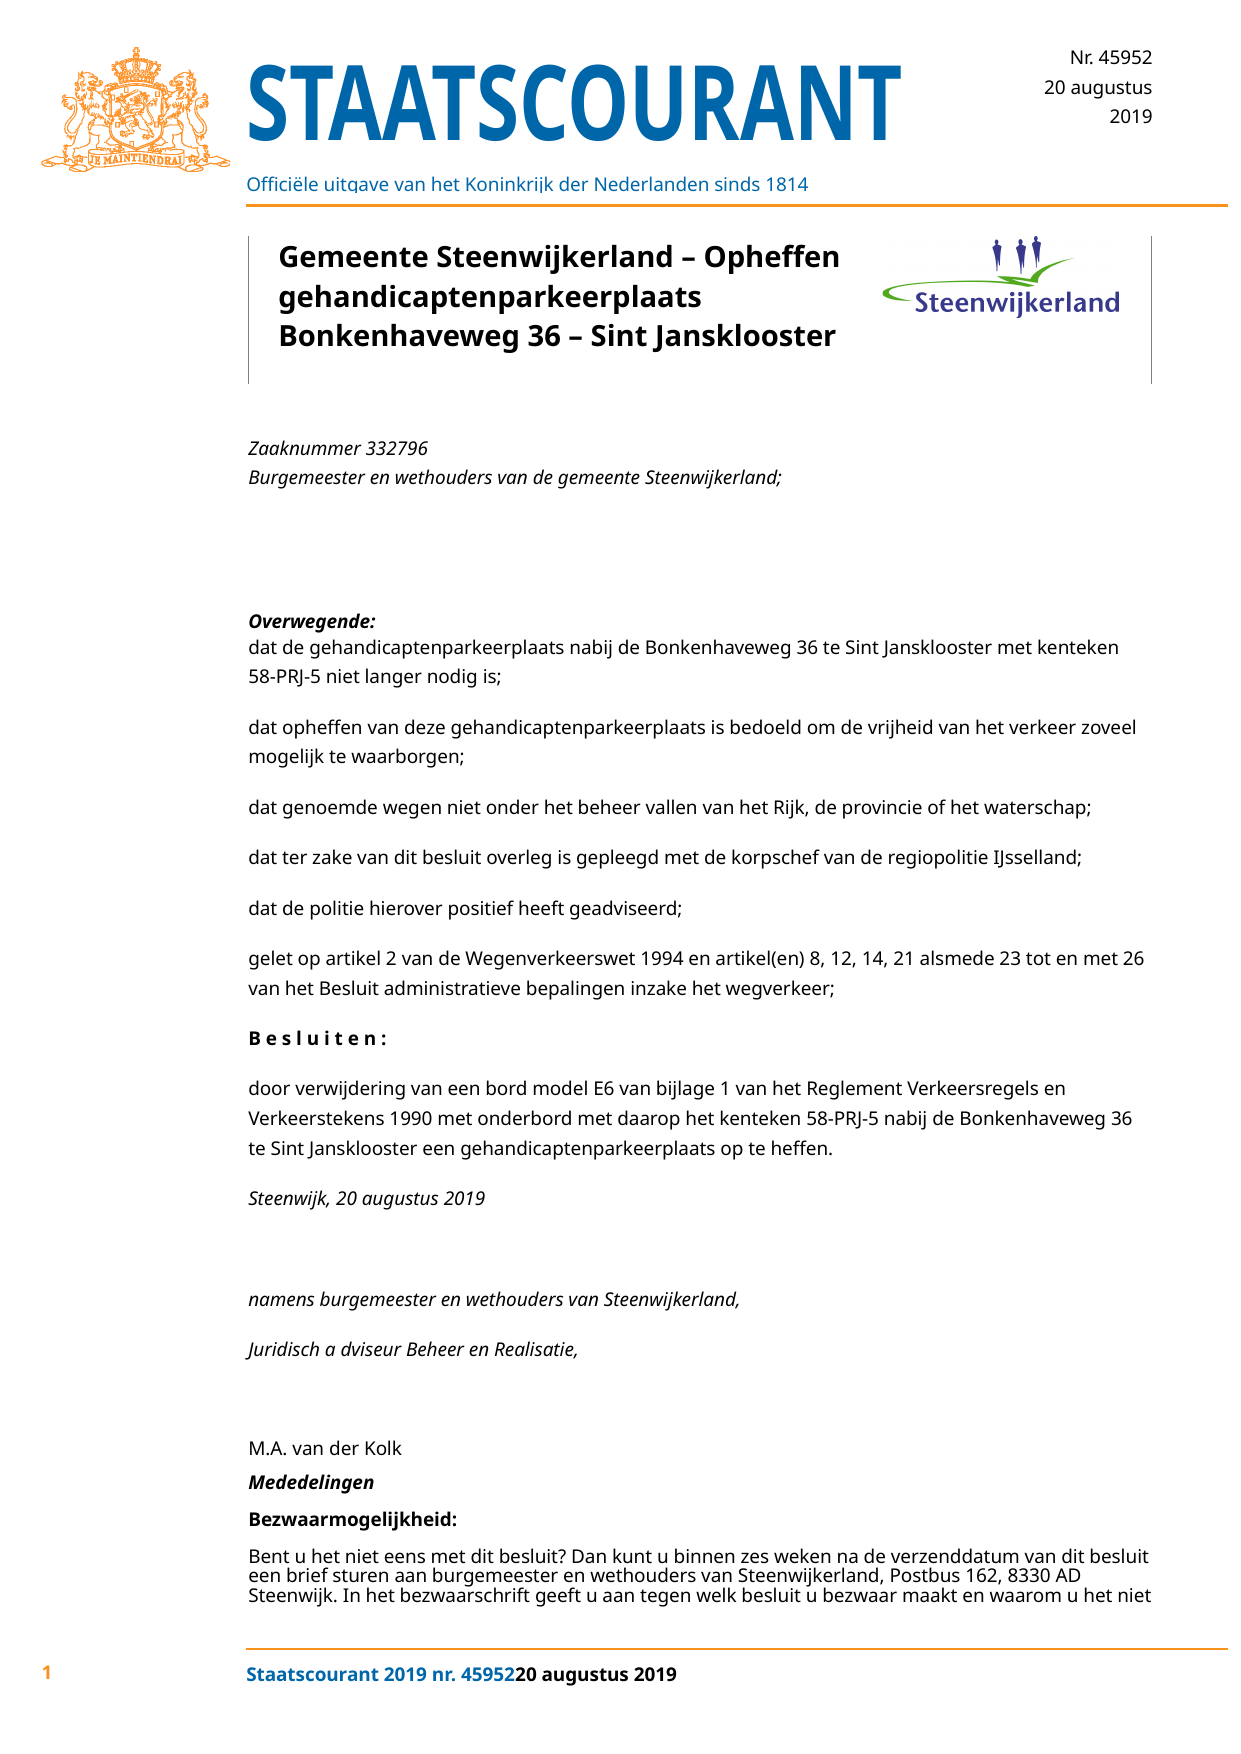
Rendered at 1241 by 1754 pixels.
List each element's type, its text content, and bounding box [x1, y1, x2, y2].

text dat de gehandicaptenparkeerplaats nabij de Bonkenhaveweg 36 te Sint Jansklooster met kenteken 58-PRJ-5 niet langer nodig is; [248, 634, 1152, 689]
text Burgemeester en wethouders van de gemeente Steenwijkerland; [248, 464, 1152, 490]
text M.A. van der Kolk [248, 1435, 1152, 1460]
text dat opheffen van deze gehandicaptenparkeerplaats is bedoeld om de vrijheid van het verkeer zoveel mogelijk te waarborgen; [248, 714, 1152, 769]
text gelet op artikel 2 van de Wegenverkeerswet 1994 en artikel(en) 8, 12, 14, 21 alsmede 23 tot en met 26 van het Besluit administratieve bepalingen inzake het wegverkeer; [248, 945, 1152, 1001]
text door verwijdering van een bord model E6 van bijlage 1 van het Reglement Verkeersregels en Verkeerstekens 1990 met onderbord met daarop het kenteken 58-PRJ-5 nabij de Bonkenhaveweg 36 te Sint Jansklooster een gehandicaptenparkeerplaats op te heffen. [248, 1076, 1152, 1161]
text Mededelingen [248, 1474, 1152, 1493]
picture [41, 47, 231, 172]
text namens burgemeester en wethouders van Steenwijkerland, [248, 1286, 1152, 1312]
text Bent u het niet eens met dit besluit? Dan kunt u binnen zes weken na de verzenddatum van dit besluit een brief sturen aan burgemeester en wethouders van Steenwijkerland, Postbus 162, 8330 AD Steenwijk. In het bezwaarschrift geeft u aan tegen welk besluit u bezwaar maakt en waarom u het niet [248, 1548, 1152, 1606]
picture [882, 236, 1119, 318]
text dat de politie hierover positief heeft geadviseerd; [248, 895, 1152, 921]
text Zaaknummer 332796 [248, 435, 1152, 460]
text Overwegende: [248, 608, 1152, 634]
text dat ter zake van dit besluit overleg is gepleegd met de korpschef van de regiopolitie IJsselland; [248, 844, 1152, 870]
text Bezwaarmogelijkheid: [248, 1511, 1152, 1530]
text B e s l u i t e n : [248, 1025, 1152, 1051]
text Juridisch a dviseur Beheer en Realisatie, [248, 1336, 1152, 1362]
table_header [850, 236, 1151, 384]
text Steenwijk, 20 augustus 2019 [248, 1185, 1152, 1211]
table_header Gemeente Steenwijkerland – Opheffen gehandicaptenparkeerplaats Bonkenhaveweg 36 – Sint Jansklooster [249, 236, 850, 384]
text dat genoemde wegen niet onder het beheer vallen van het Rijk, de provincie of het waterschap; [248, 794, 1152, 820]
